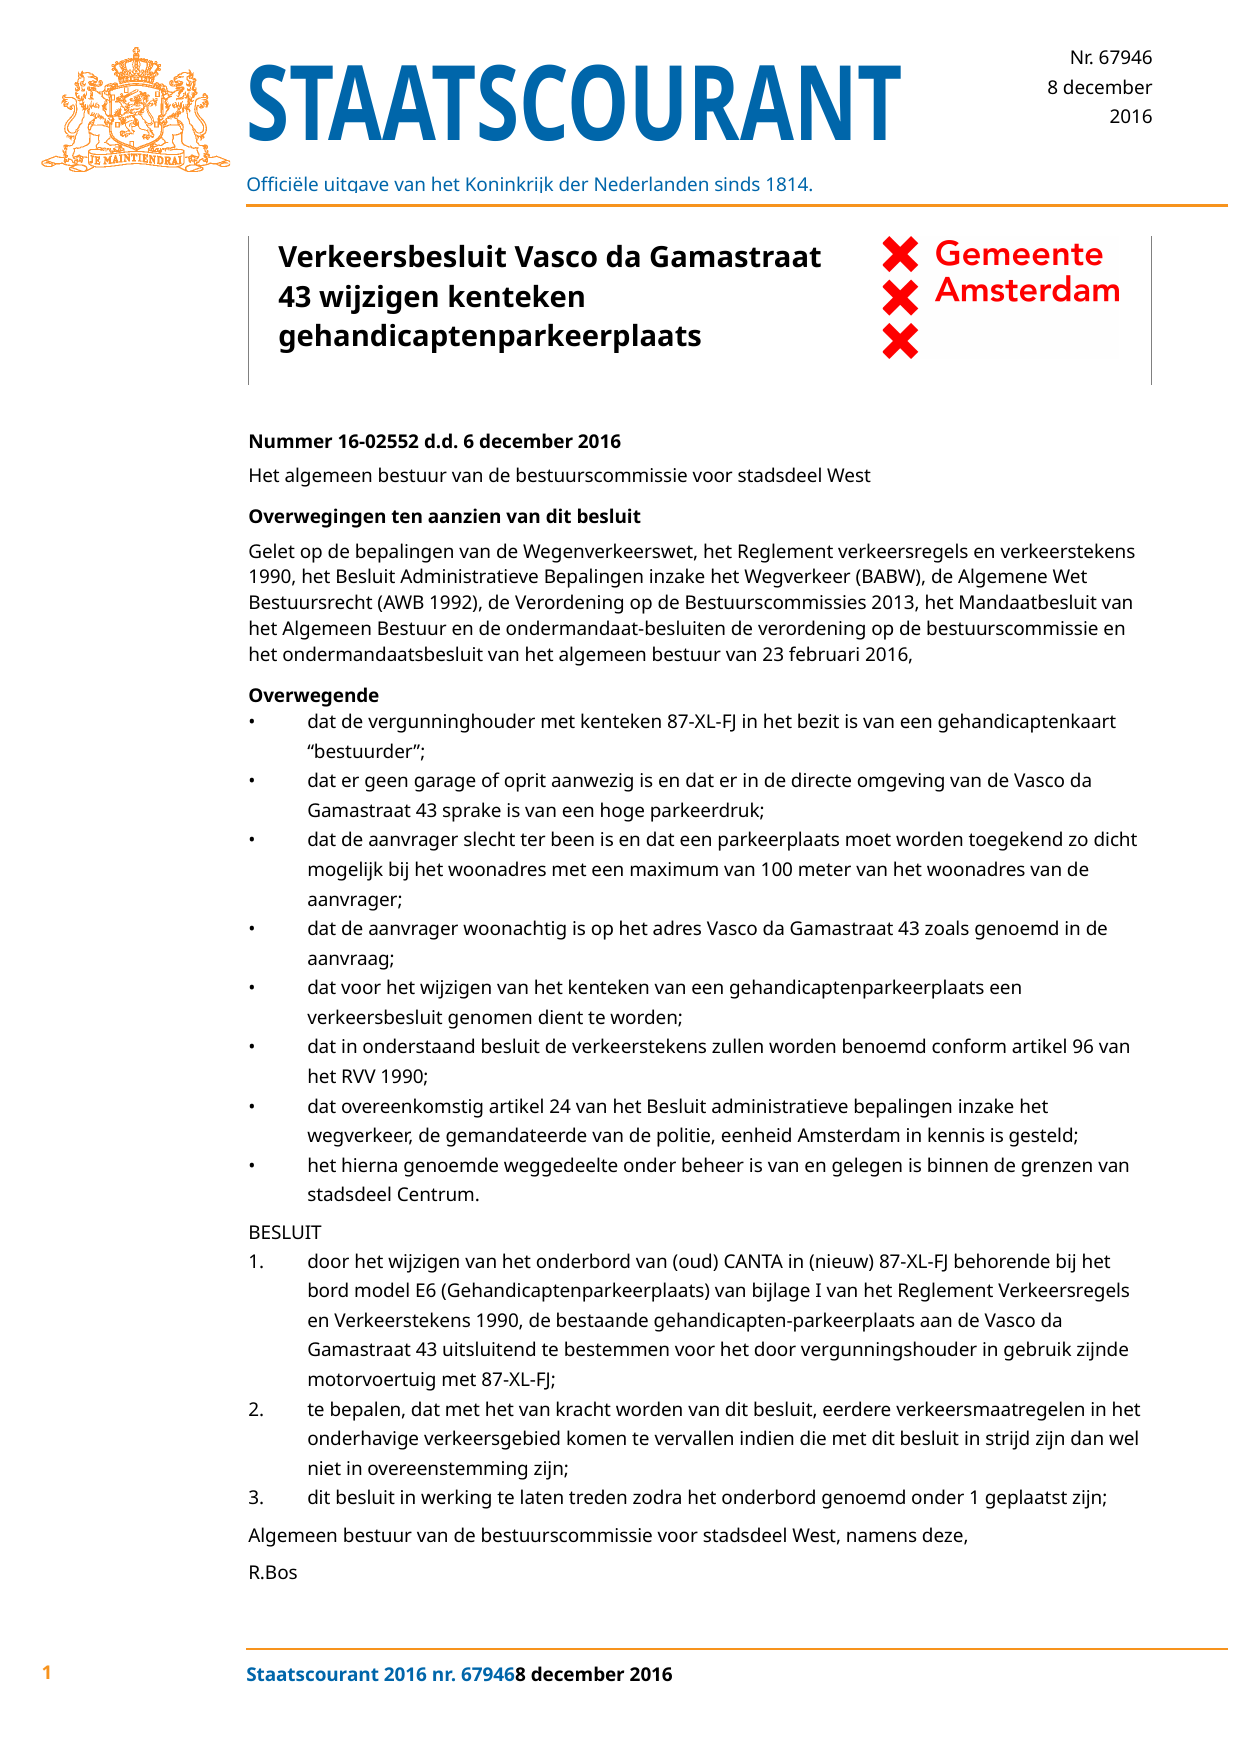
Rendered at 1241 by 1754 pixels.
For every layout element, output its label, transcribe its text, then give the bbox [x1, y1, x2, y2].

list dat er geen garage of oprit aanwezig is en dat er in de directe omgeving van de Vasco da Gamastraat 43 sprake is van een hoge parkeerdruk; [248, 767, 1152, 823]
list dat de aanvrager slecht ter been is en dat een parkeerplaats moet worden toegekend zo dicht mogelijk bij het woonadres met een maximum van 100 meter van het woonadres van de aanvrager; [248, 827, 1152, 912]
list dat de aanvrager woonachtig is op het adres Vasco da Gamastraat 43 zoals genoemd in de aanvraag; [248, 915, 1152, 971]
text Gelet op de bepalingen van de Wegenverkeerswet, het Reglement verkeersregels en verkeerstekens 1990, het Besluit Administratieve Bepalingen inzake het Wegverkeer (BABW), de Algemene Wet Bestuursrecht (AWB 1992), de Verordening op de Bestuurscommissies 2013, het Mandaatbesluit van het Algemeen Bestuur en de ondermandaat-besluiten de verordening op de bestuurscommissie en het ondermandaatsbesluit van het algemeen bestuur van 23 februari 2016, [248, 538, 1152, 666]
list het hierna genoemde weggedeelte onder beheer is van en gelegen is binnen de grenzen van stadsdeel Centrum. [248, 1152, 1152, 1207]
picture [41, 47, 231, 172]
list te bepalen, dat met het van kracht worden van dit besluit, eerdere verkeersmaatregelen in het onderhavige verkeersgebied komen te vervallen indien die met dit besluit in strijd zijn dan wel niet in overeenstemming zijn; [248, 1396, 1152, 1481]
text Nummer 16-02552 d.d. 6 december 2016 [248, 428, 1152, 453]
text Het algemeen bestuur van de bestuurscommissie voor stadsdeel West [248, 462, 1152, 488]
text BESLUIT [248, 1219, 1152, 1245]
text Overwegende [248, 683, 1152, 708]
text R.Bos [248, 1559, 1152, 1585]
table_header [850, 236, 1151, 385]
list dat overeenkomstig artikel 24 van het Besluit administratieve bepalingen inzake het wegverkeer, de gemandateerde van de politie, eenheid Amsterdam in kennis is gesteld; [248, 1093, 1152, 1148]
text Overwegingen ten aanzien van dit besluit [248, 504, 1152, 529]
list door het wijzigen van het onderbord van (oud) CANTA in (nieuw) 87-XL-FJ behorende bij het bord model E6 (Gehandicaptenparkeerplaats) van bijlage I van het Reglement Verkeersregels en Verkeerstekens 1990, de bestaande gehandicapten-parkeerplaats aan de Vasco da Gamastraat 43 uitsluitend te bestemmen voor het door vergunningshouder in gebruik zijnde motorvoertuig met 87-XL-FJ; [248, 1248, 1152, 1392]
table_header Verkeersbesluit Vasco da Gamastraat 43 wijzigen kenteken gehandicaptenparkeerplaats [249, 236, 850, 385]
list dat de vergunninghouder met kenteken 87-XL-FJ in het bezit is van een gehandicaptenkaart “bestuurder”; [248, 708, 1152, 764]
list dat in onderstaand besluit de verkeerstekens zullen worden benoemd conform artikel 96 van het RVV 1990; [248, 1034, 1152, 1089]
list dat voor het wijzigen van het kenteken van een gehandicaptenparkeerplaats een verkeersbesluit genomen dient te worden; [248, 974, 1152, 1030]
picture [882, 236, 1119, 359]
list dit besluit in werking te laten treden zodra het onderbord genoemd onder 1 geplaatst zijn; [248, 1484, 1152, 1510]
text Algemeen bestuur van de bestuurscommissie voor stadsdeel West, namens deze, [248, 1522, 1152, 1548]
